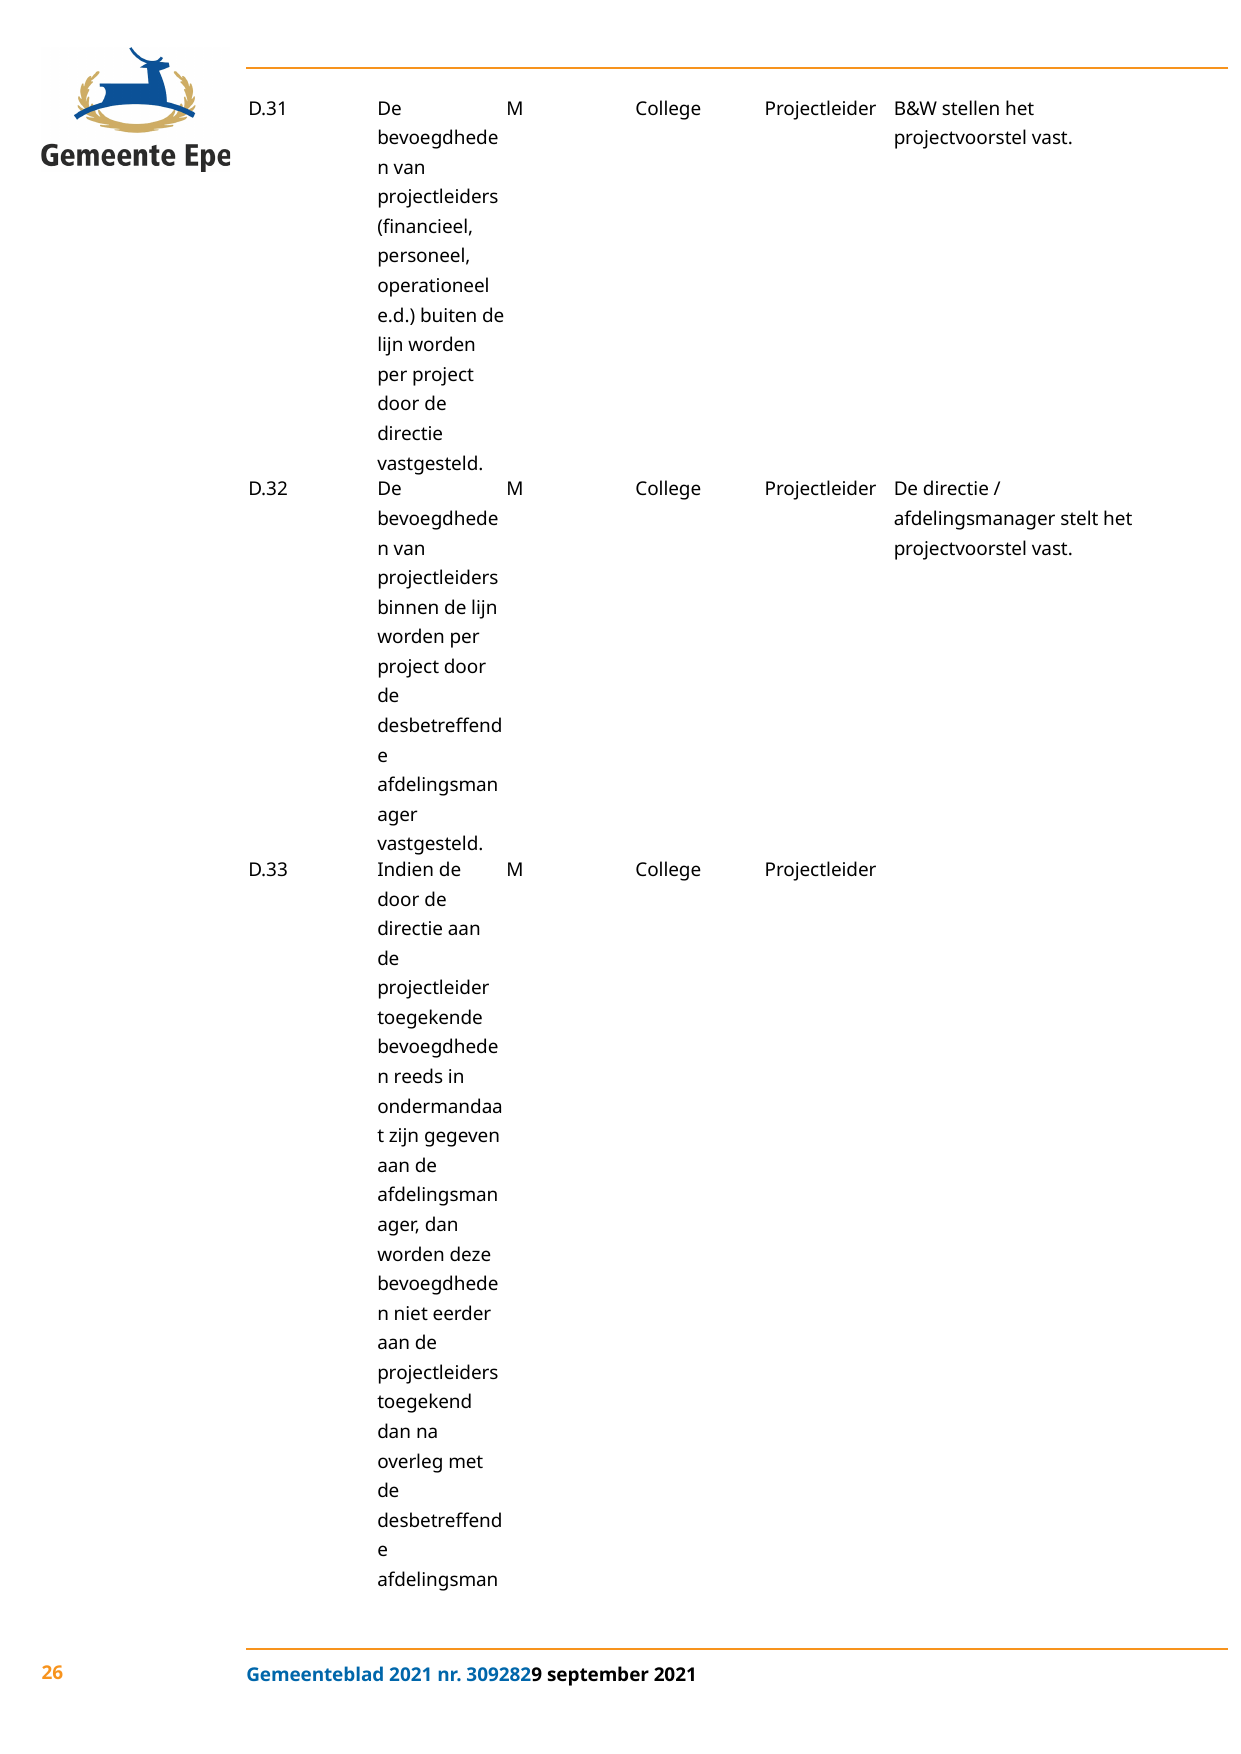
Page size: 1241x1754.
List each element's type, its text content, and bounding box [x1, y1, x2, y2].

table_cell Projectleider [764, 476, 893, 856]
picture [41, 47, 231, 172]
table_cell De bevoegdheden van projectleiders (financieel, personeel, operationeel e.d.) buiten de lijn worden per project door de directie vastgesteld. [377, 95, 506, 476]
table_cell Indien de door de directie aan de projectleider toegekende bevoegdheden reeds in ondermandaat zijn gegeven aan de afdelingsmanager, dan worden deze bevoegdheden niet eerder aan de projectleiders toegekend dan na overleg met de desbetreffende afdelingsman [377, 856, 506, 1592]
table_cell B&W stellen het projectvoorstel vast. [894, 95, 1152, 476]
table_cell M [506, 476, 635, 856]
table_cell Projectleider [764, 95, 893, 476]
table_cell M [506, 856, 635, 1592]
table_cell College [635, 856, 764, 1592]
table_cell College [635, 95, 764, 476]
table_cell College [635, 476, 764, 856]
table_cell [894, 856, 1152, 1592]
table_cell Projectleider [764, 856, 893, 1592]
table_cell D.33 [248, 856, 377, 1592]
table_cell De bevoegdheden van projectleiders binnen de lijn worden per project door de desbetreffende afdelingsmanager vastgesteld. [377, 476, 506, 856]
table_cell D.31 [248, 95, 377, 476]
table_cell D.32 [248, 476, 377, 856]
table_cell De directie / afdelingsmanager stelt het projectvoorstel vast. [894, 476, 1152, 856]
table_cell M [506, 95, 635, 476]
